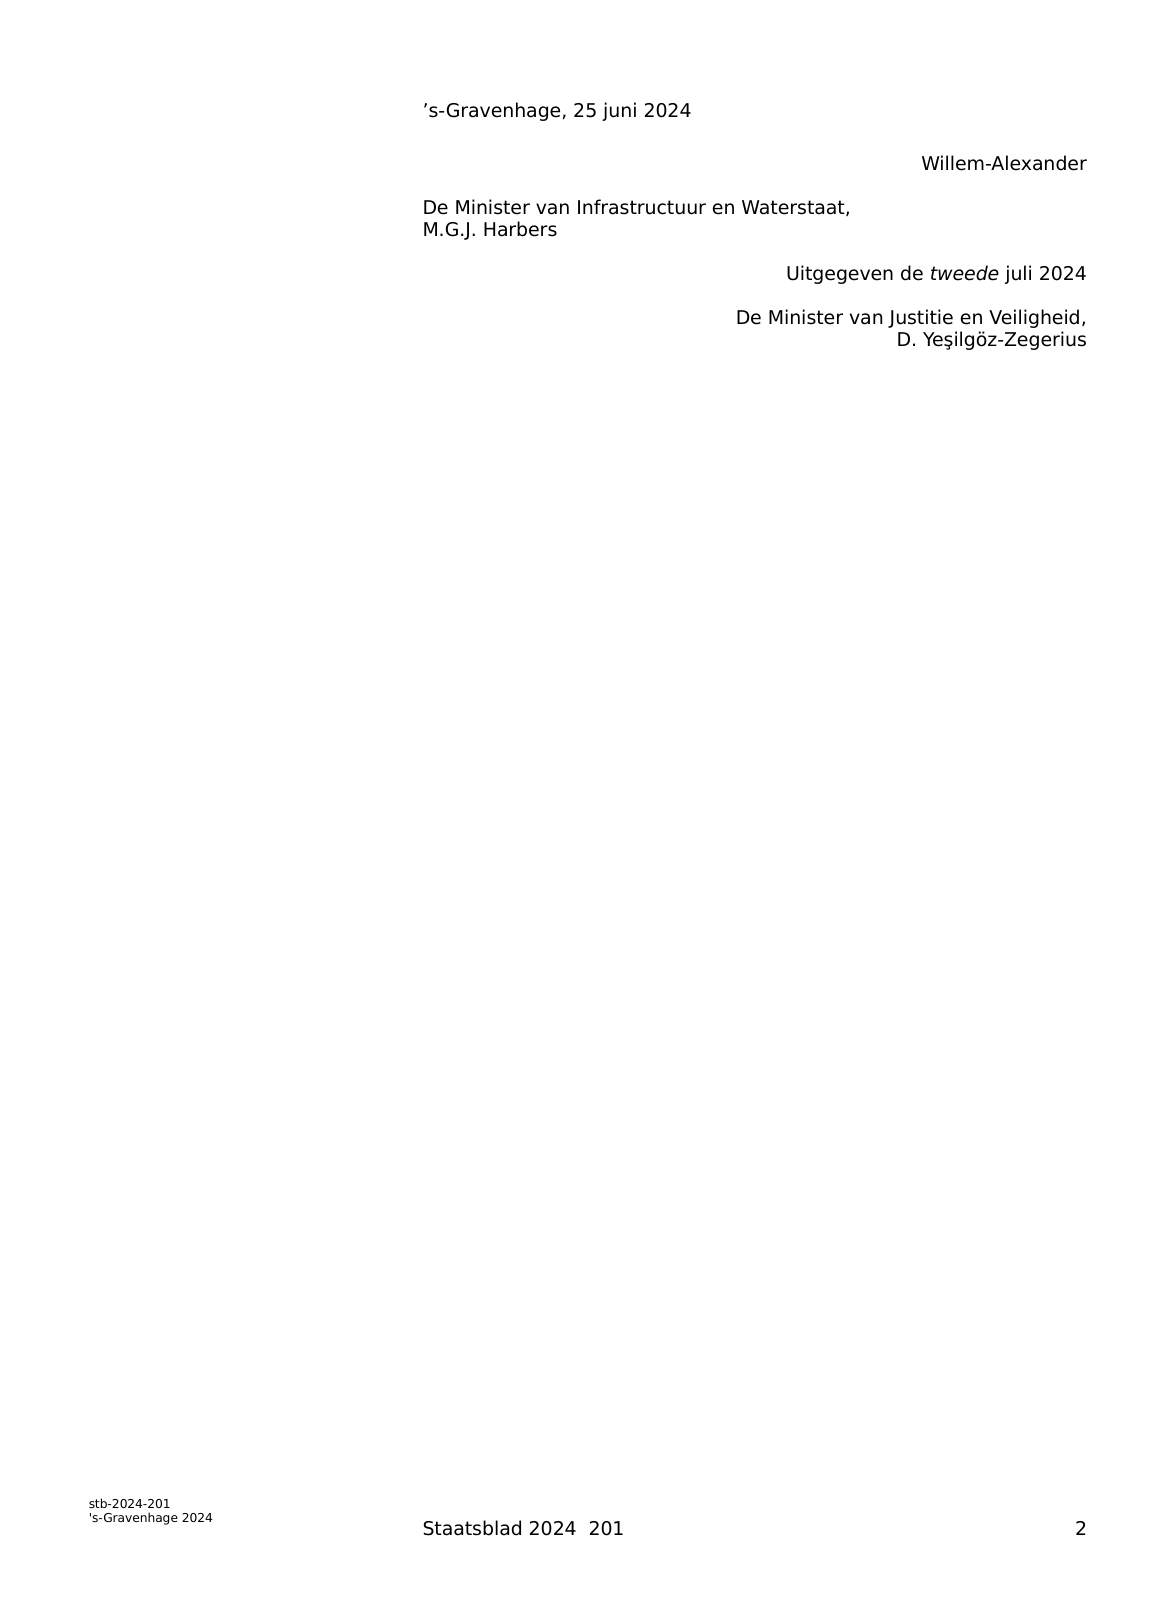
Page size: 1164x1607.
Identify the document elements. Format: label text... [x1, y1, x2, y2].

text ’s-Gravenhage, 25 juni 2024 [422, 100, 1087, 122]
text stb-2024-201 [88, 1497, 323, 1511]
text De Minister van Justitie en Veiligheid, D. Yeşilgöz-Zegerius [422, 307, 1087, 351]
text 's-Gravenhage 2024 [88, 1511, 323, 1525]
text Uitgegeven de tweede juli 2024 [422, 263, 1087, 285]
text Willem-Alexander [422, 152, 1087, 174]
text De Minister van Infrastructuur en Waterstaat, M.G.J. Harbers [422, 197, 1087, 241]
